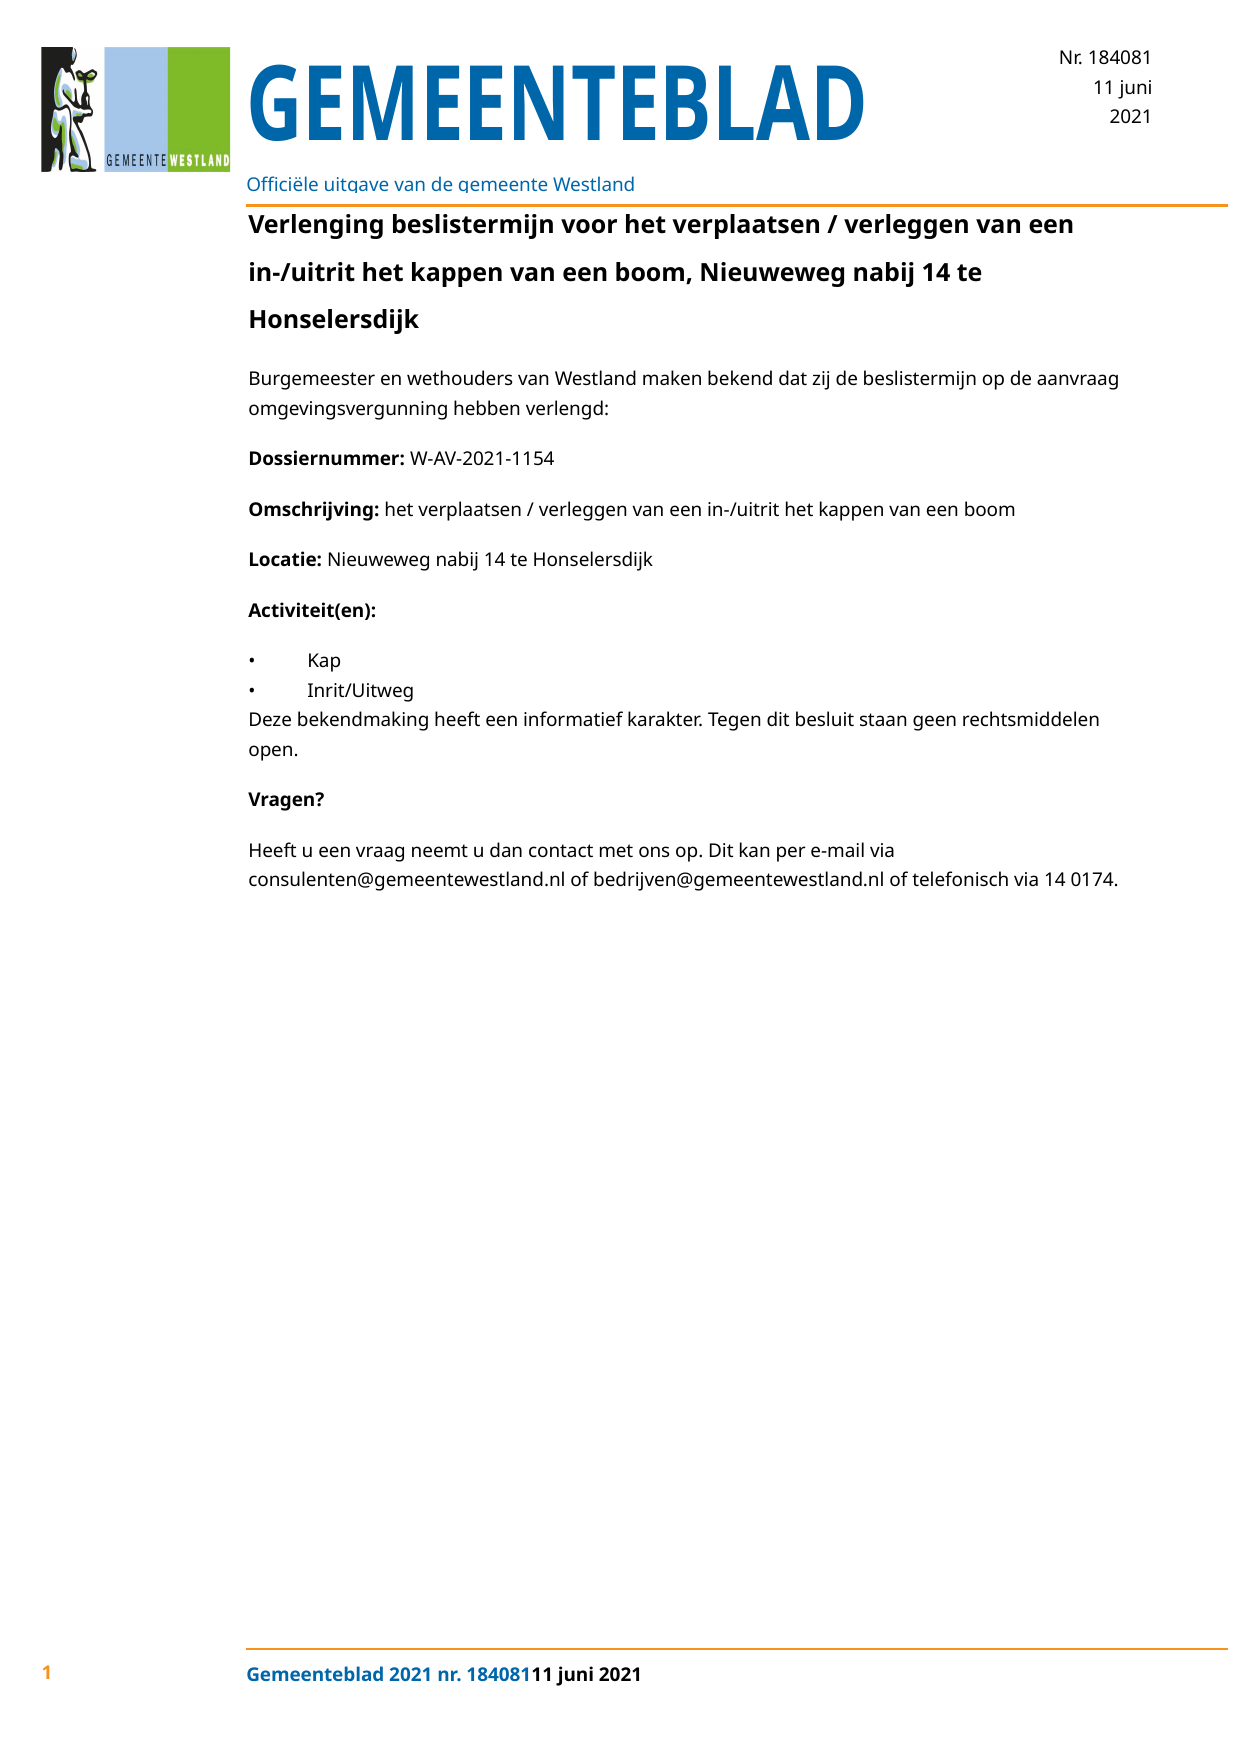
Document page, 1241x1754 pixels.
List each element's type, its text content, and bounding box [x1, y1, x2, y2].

text Activiteit(en): [248, 597, 1152, 622]
text Omschrijving: het verplaatsen / verleggen van een in-/uitrit het kappen van een boom [248, 496, 1152, 522]
text Locatie: Nieuweweg nabij 14 te Honselersdijk [248, 546, 1152, 572]
list Kap [248, 647, 1152, 673]
picture [41, 47, 231, 172]
text Burgemeester en wethouders van Westland maken bekend dat zij de beslistermijn op de aanvraag omgevingsvergunning hebben verlengd: [248, 366, 1152, 421]
text Dossiernummer: W-AV-2021-1154 [248, 446, 1152, 471]
text Vragen? [248, 786, 1152, 812]
text Verlenging beslistermijn voor het verplaatsen / verleggen van een in-/uitrit het kappen van een boom, Nieuweweg nabij 14 te Honselersdijk [248, 207, 1152, 336]
text Heeft u een vraag neemt u dan contact met ons op. Dit kan per e-mail via consulenten@gemeentewestland.nl of bedrijven@gemeentewestland.nl of telefonisch via 14 0174. [248, 837, 1152, 892]
text Deze bekendmaking heeft een informatief karakter. Tegen dit besluit staan geen rechtsmiddelen open. [248, 706, 1152, 762]
list Inrit/Uitweg [248, 677, 1152, 702]
